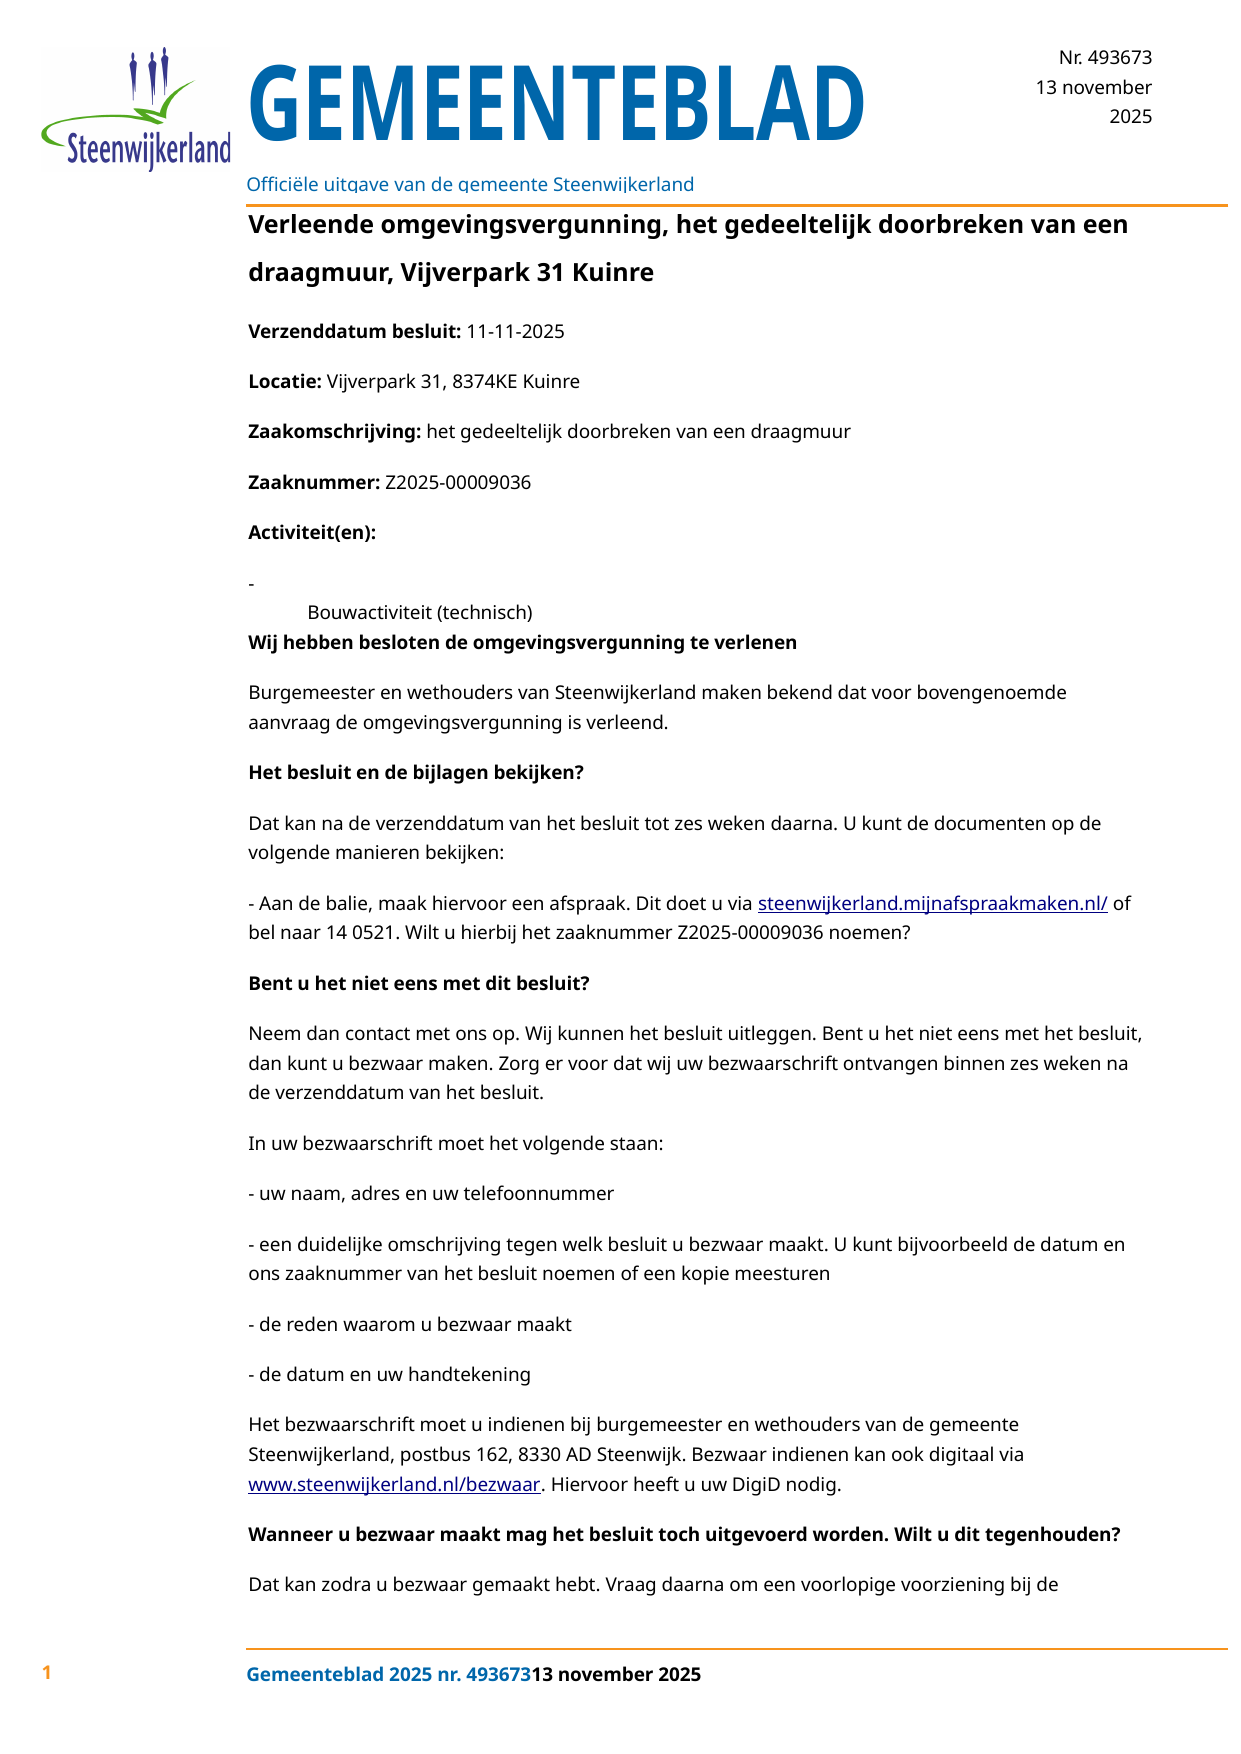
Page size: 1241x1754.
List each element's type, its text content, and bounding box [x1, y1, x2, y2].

text Burgemeester en wethouders van Steenwijkerland maken bekend dat voor bovengenoemde aanvraag de omgevingsvergunning is verleend. [248, 679, 1152, 735]
text Wanneer u bezwaar maakt mag het besluit toch uitgevoerd worden. Wilt u dit tegenhouden? [248, 1521, 1152, 1547]
text Neem dan contact met ons op. Wij kunnen het besluit uitleggen. Bent u het niet eens met het besluit, dan kunt u bezwaar maken. Zorg er voor dat wij uw bezwaarschrift ontvangen binnen zes weken na de verzenddatum van het besluit. [248, 1020, 1152, 1105]
text Locatie: Vijverpark 31, 8374KE Kuinre [248, 368, 1152, 394]
text Zaakomschrijving: het gedeeltelijk doorbreken van een draagmuur [248, 419, 1152, 444]
text Bent u het niet eens met dit besluit? [248, 970, 1152, 996]
text Het besluit en de bijlagen bekijken? [248, 759, 1152, 785]
list Bouwactiviteit (technisch) [248, 599, 1152, 625]
text Zaaknummer: Z2025-00009036 [248, 469, 1152, 495]
text Wij hebben besloten de omgevingsvergunning te verlenen [248, 629, 1152, 655]
text Verleende omgevingsvergunning, het gedeeltelijk doorbreken van een draagmuur, Vijverpark 31 Kuinre [248, 207, 1152, 288]
text - de datum en uw handtekening [248, 1361, 1152, 1387]
text - uw naam, adres en uw telefoonnummer [248, 1180, 1152, 1206]
text - de reden waarom u bezwaar maakt [248, 1311, 1152, 1337]
text Activiteit(en): [248, 519, 1152, 545]
text In uw bezwaarschrift moet het volgende staan: [248, 1130, 1152, 1156]
text Het bezwaarschrift moet u indienen bij burgemeester en wethouders van de gemeente Steenwijkerland, postbus 162, 8330 AD Steenwijk. Bezwaar indienen kan ook digitaal via www.steenwijkerland.nl/bezwaar. Hiervoor heeft u uw DigiD nodig. [248, 1412, 1152, 1497]
text - Aan de balie, maak hiervoor een afspraak. Dit doet u via steenwijkerland.mijnafspraakmaken.nl/ of bel naar 14 0521. Wilt u hierbij het zaaknummer Z2025-00009036 noemen? [248, 890, 1152, 945]
text Dat kan na de verzenddatum van het besluit tot zes weken daarna. U kunt de documenten op de volgende manieren bekijken: [248, 810, 1152, 865]
text Verzenddatum besluit: 11-11-2025 [248, 318, 1152, 344]
text Dat kan zodra u bezwaar gemaakt hebt. Vraag daarna om een voorlopige voorziening bij de [248, 1572, 1152, 1597]
text - een duidelijke omschrijving tegen welk besluit u bezwaar maakt. U kunt bijvoorbeeld de datum en ons zaaknummer van het besluit noemen of een kopie meesturen [248, 1231, 1152, 1286]
picture [41, 47, 231, 172]
